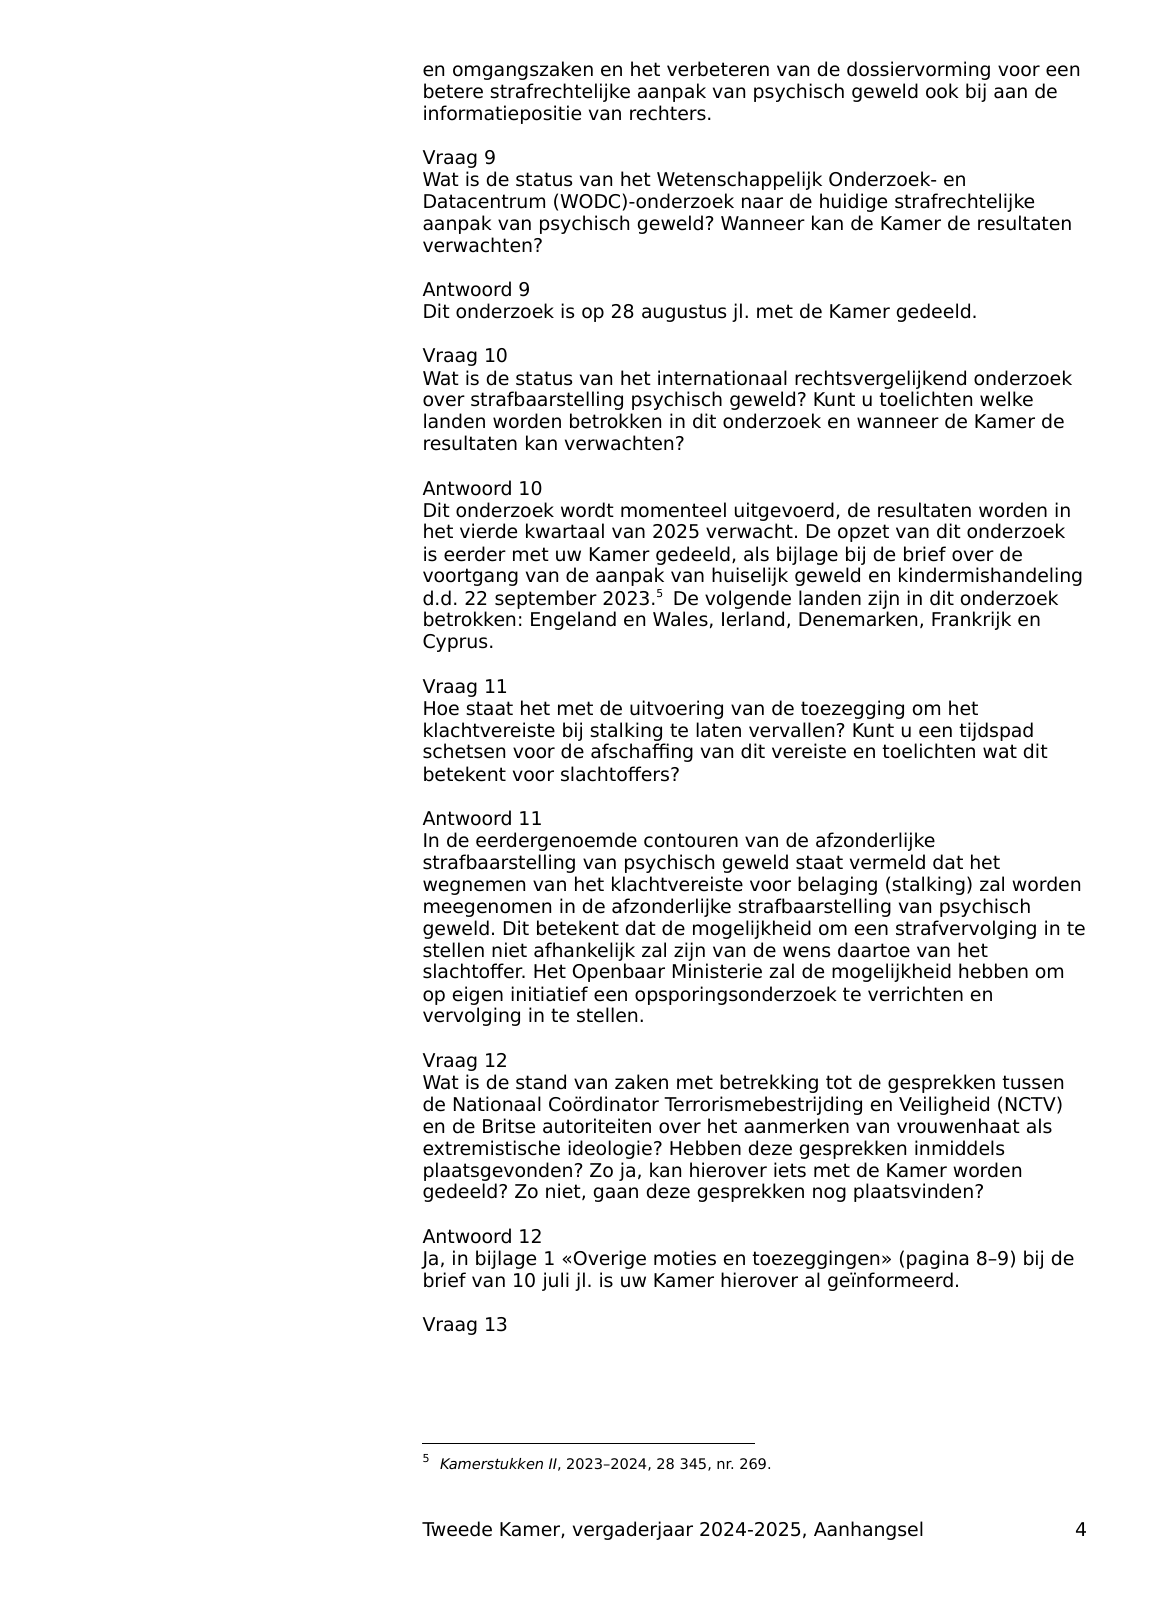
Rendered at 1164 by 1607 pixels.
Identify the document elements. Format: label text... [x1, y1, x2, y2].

text Wat is de status van het Wetenschappelijk Onderzoek- en Datacentrum (WODC)-onderzoek naar de huidige strafrechtelijke aanpak van psychisch geweld? Wanneer kan de Kamer de resultaten verwachten? [422, 169, 1087, 257]
text Wat is de stand van zaken met betrekking tot de gesprekken tussen de Nationaal Coördinator Terrorismebestrijding en Veiligheid (NCTV) en de Britse autoriteiten over het aanmerken van vrouwenhaat als extremistische ideologie? Hebben deze gesprekken inmiddels plaatsgevonden? Zo ja, kan hierover iets met de Kamer worden gedeeld? Zo niet, gaan deze gesprekken nog plaatsvinden? [422, 1072, 1087, 1203]
text Wat is de status van het internationaal rechtsvergelijkend onderzoek over strafbaarstelling psychisch geweld? Kunt u toelichten welke landen worden betrokken in dit onderzoek en wanneer de Kamer de resultaten kan verwachten? [422, 367, 1087, 455]
text Dit onderzoek wordt momenteel uitgevoerd, de resultaten worden in het vierde kwartaal van 2025 verwacht. De opzet van dit onderzoek is eerder met uw Kamer gedeeld, als bijlage bij de brief over de voortgang van de aanpak van huiselijk geweld en kindermishandeling d.d. 22 september 2023. De volgende landen zijn in dit onderzoek betrokken: Engeland en Wales, Ierland, Denemarken, Frankrijk en Cyprus. [422, 499, 1087, 653]
text en omgangszaken en het verbeteren van de dossiervorming voor een betere strafrechtelijke aanpak van psychisch geweld ook bij aan de informatiepositie van rechters. [422, 59, 1087, 125]
text Antwoord 11 [422, 808, 1087, 829]
text In de eerdergenoemde contouren van de afzonderlijke strafbaarstelling van psychisch geweld staat vermeld dat het wegnemen van het klachtvereiste voor belaging (stalking) zal worden meegenomen in de afzonderlijke strafbaarstelling van psychisch geweld. Dit betekent dat de mogelijkheid om een strafvervolging in te stellen niet afhankelijk zal zijn van de wens daartoe van het slachtoffer. Het Openbaar Ministerie zal de mogelijkheid hebben om op eigen initiatief een opsporingsonderzoek te verrichten en vervolging in te stellen. [422, 829, 1087, 1027]
text Antwoord 10 [422, 477, 1087, 499]
text Vraag 9 [422, 147, 1087, 169]
text Vraag 13 [422, 1314, 1087, 1336]
text Ja, in bijlage 1 «Overige moties en toezeggingen» (pagina 8–9) bij de brief van 10 juli jl. is uw Kamer hierover al geïnformeerd. [422, 1248, 1087, 1292]
text Vraag 11 [422, 676, 1087, 697]
text Antwoord 12 [422, 1226, 1087, 1248]
text Antwoord 9 [422, 279, 1087, 301]
text Vraag 10 [422, 345, 1087, 367]
text Kamerstukken II, 2023–2024, 28 345, nr. 269. [422, 1452, 1087, 1474]
text Vraag 12 [422, 1049, 1087, 1072]
text Hoe staat het met de uitvoering van de toezegging om het klachtvereiste bij stalking te laten vervallen? Kunt u een tijdspad schetsen voor de afschaffing van dit vereiste en toelichten wat dit betekent voor slachtoffers? [422, 697, 1087, 785]
text Dit onderzoek is op 28 augustus jl. met de Kamer gedeeld. [422, 301, 1087, 323]
